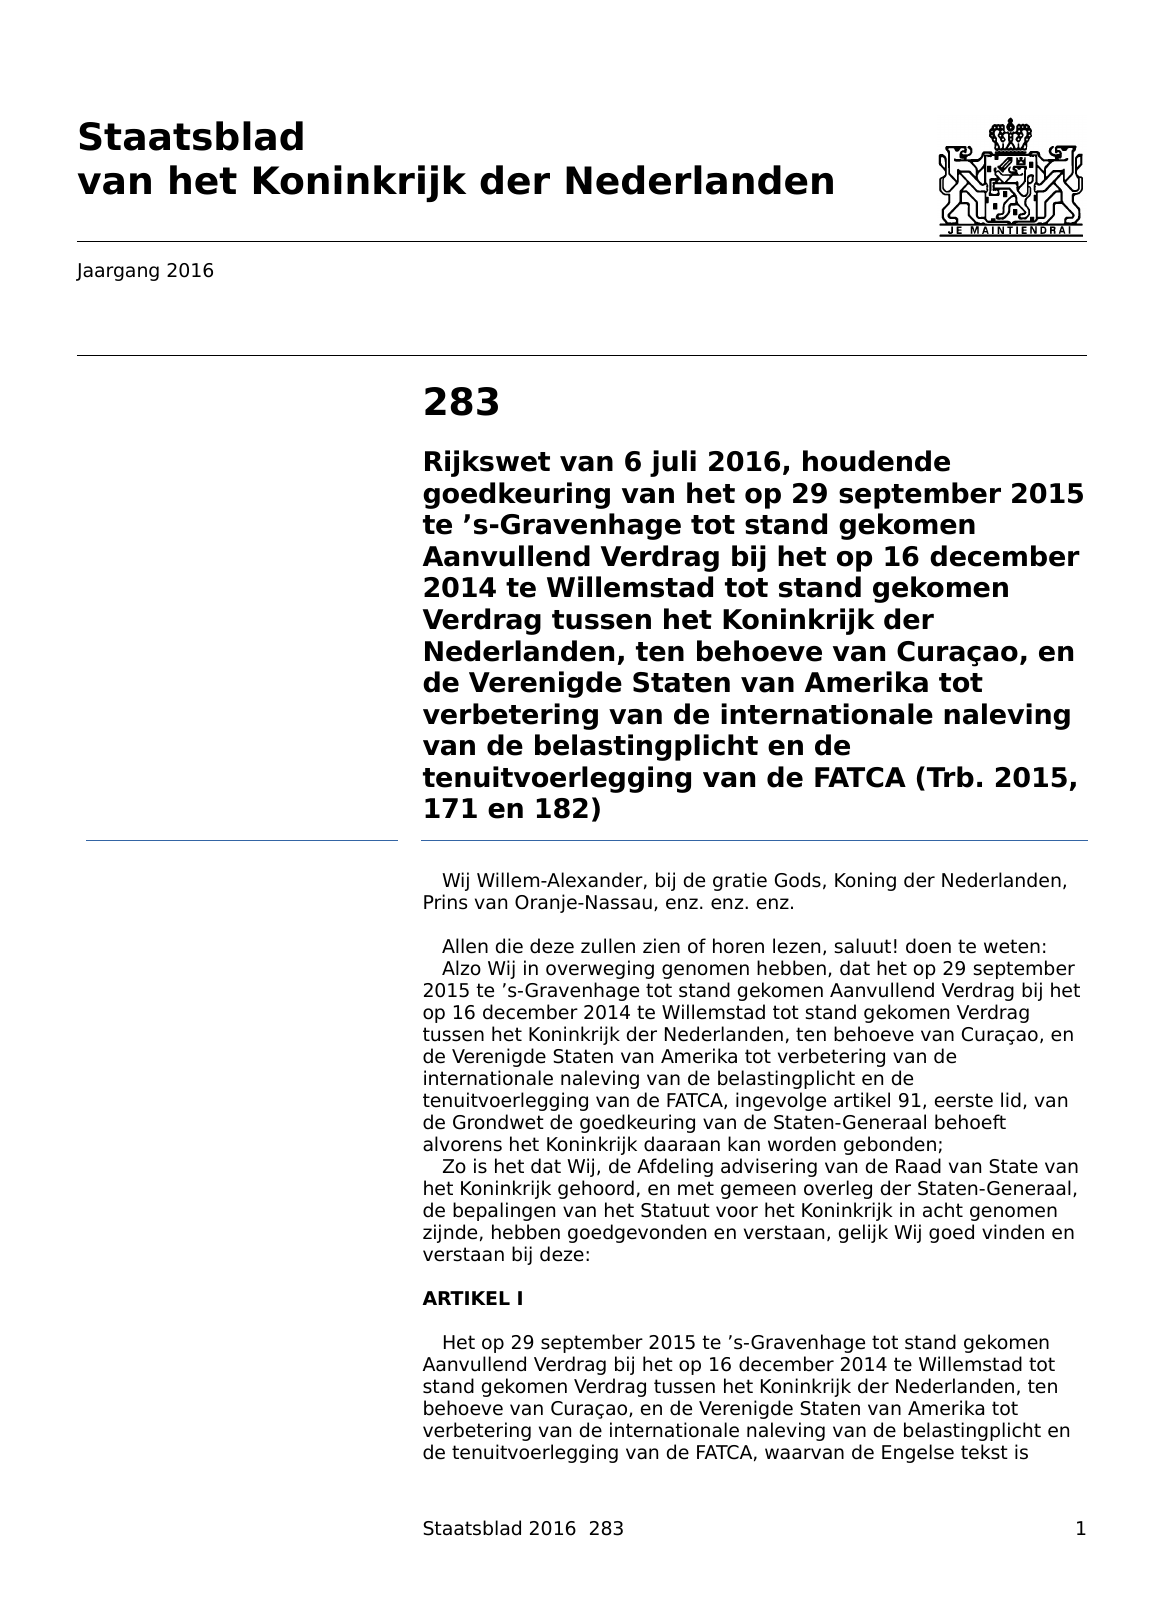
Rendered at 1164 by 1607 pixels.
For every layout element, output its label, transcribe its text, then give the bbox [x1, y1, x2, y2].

text Rijkswet van 6 juli 2016, houdende goedkeuring van het op 29 september 2015 te ’s-Gravenhage tot stand gekomen Aanvullend Verdrag bij het op 16 december 2014 te Willemstad tot stand gekomen Verdrag tussen het Koninkrijk der Nederlanden, ten behoeve van Curaçao, en de Verenigde Staten van Amerika tot verbetering van de internationale naleving van de belastingplicht en de tenuitvoerlegging van de FATCA (Trb. 2015, 171 en 182) [422, 447, 1087, 825]
picture [936, 115, 1087, 240]
text Alzo Wij in overweging genomen hebben, dat het op 29 september 2015 te ’s-Gravenhage tot stand gekomen Aanvullend Verdrag bij het op 16 december 2014 te Willemstad tot stand gekomen Verdrag tussen het Koninkrijk der Nederlanden, ten behoeve van Curaçao, en de Verenigde Staten van Amerika tot verbetering van de internationale naleving van de belastingplicht en de tenuitvoerlegging van de FATCA, ingevolge artikel 91, eerste lid, van de Grondwet de goedkeuring van de Staten-Generaal behoeft alvorens het Koninkrijk daaraan kan worden gebonden; [422, 958, 1087, 1156]
text Zo is het dat Wij, de Afdeling advisering van de Raad van State van het Koninkrijk gehoord, en met gemeen overleg der Staten-Generaal, de bepalingen van het Statuut voor het Koninkrijk in acht genomen zijnde, hebben goedgevonden en verstaan, gelijk Wij goed vinden en verstaan bij deze: [422, 1156, 1087, 1266]
table_header Staatsblad van het Koninkrijk der Nederlanden [77, 100, 886, 241]
table_cell Jaargang 2016 [77, 242, 1087, 355]
text Het op 29 september 2015 te ’s-Gravenhage tot stand gekomen Aanvullend Verdrag bij het op 16 december 2014 te Willemstad tot stand gekomen Verdrag tussen het Koninkrijk der Nederlanden, ten behoeve van Curaçao, en de Verenigde Staten van Amerika tot verbetering van de internationale naleving van de belastingplicht en de tenuitvoerlegging van de FATCA, waarvan de Engelse tekst is [422, 1332, 1087, 1464]
text Allen die deze zullen zien of horen lezen, saluut! doen te weten: [422, 936, 1087, 958]
text Wij Willem-Alexander, bij de gratie Gods, Koning der Nederlanden, Prins van Oranje-Nassau, enz. enz. enz. [422, 870, 1087, 914]
subtitle ARTIKEL I [422, 1288, 1087, 1310]
subtitle 283 [422, 381, 1087, 424]
table_header [886, 100, 1087, 241]
